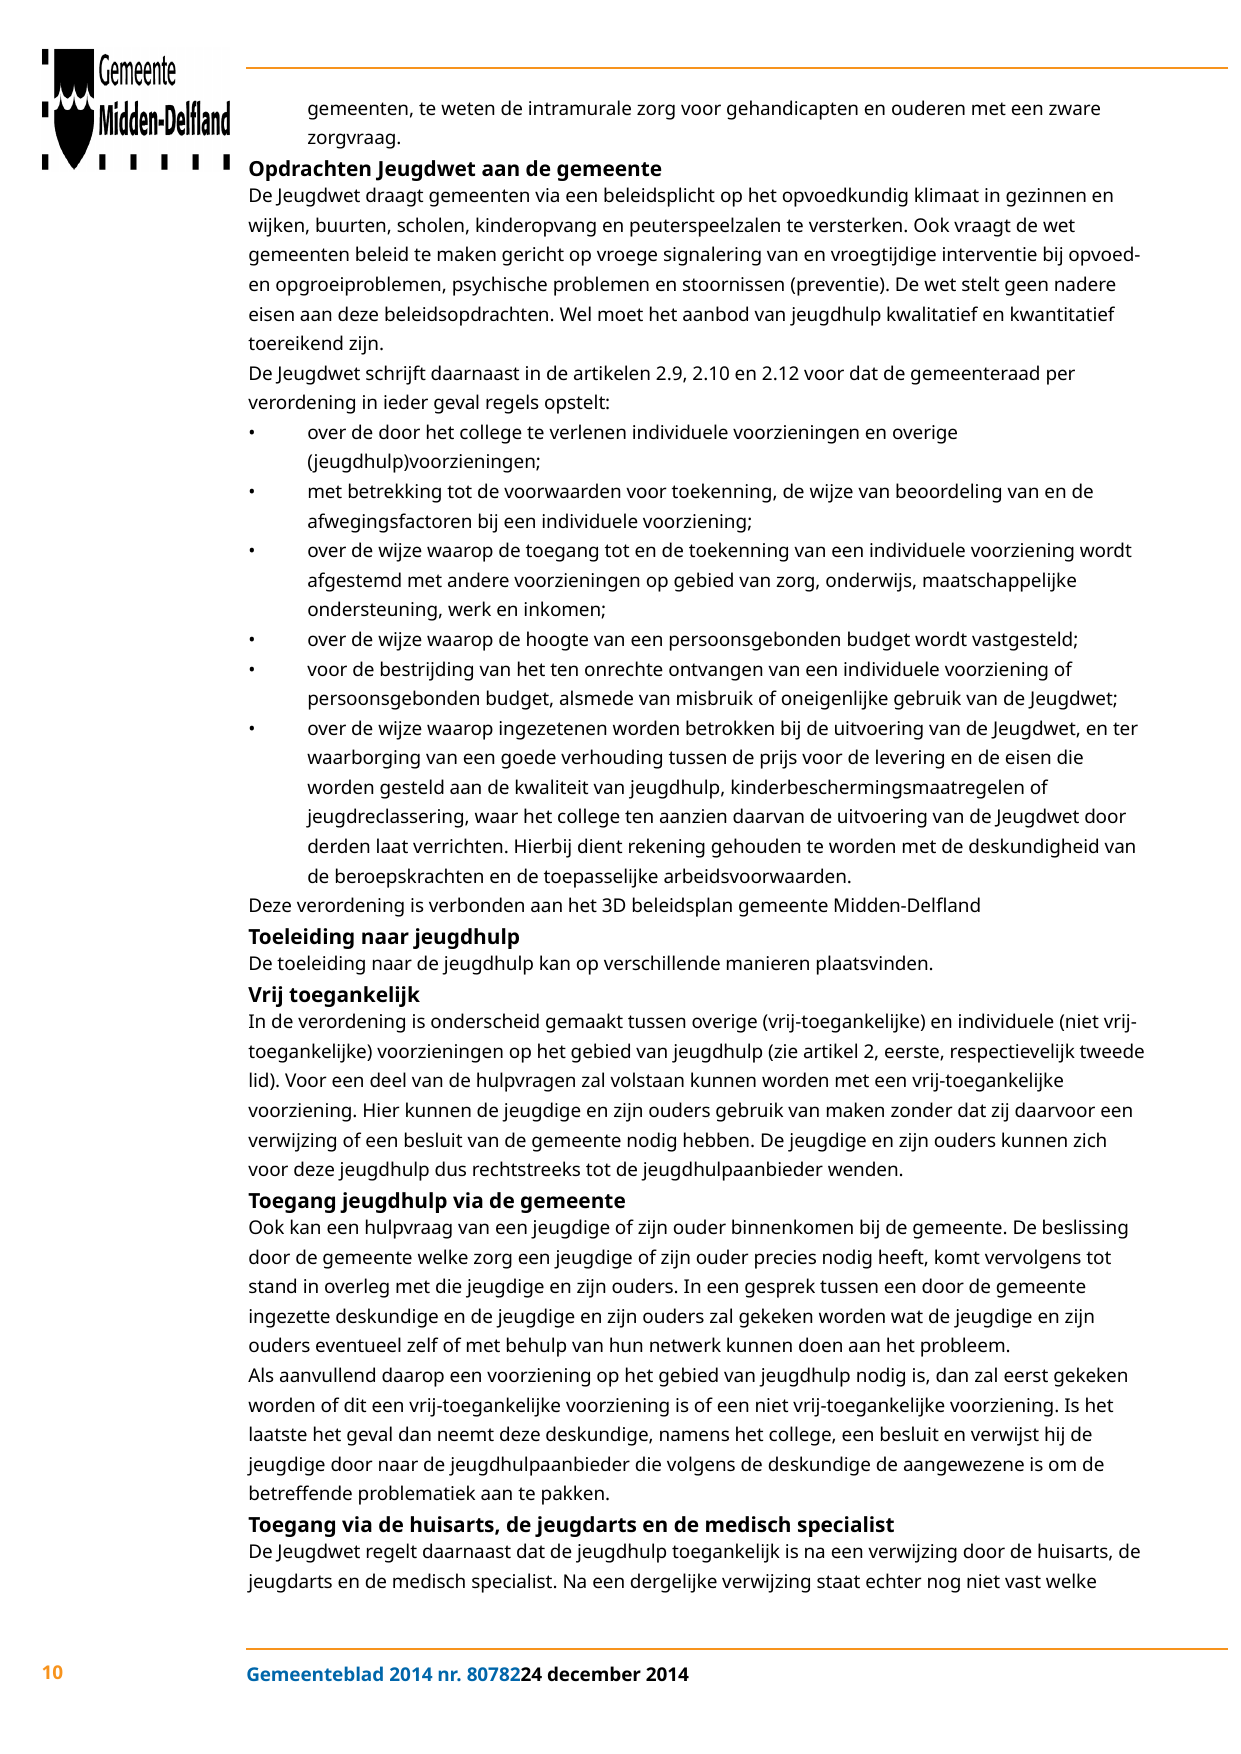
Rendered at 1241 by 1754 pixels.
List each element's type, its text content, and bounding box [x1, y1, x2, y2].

text Toegang via de huisarts, de jeugdarts en de medisch specialist [248, 1510, 1152, 1539]
list over de door het college te verlenen individuele voorzieningen en overige (jeugdhulp)voorzieningen; [248, 419, 1152, 474]
list voor de bestrijding van het ten onrechte ontvangen van een individuele voorziening of persoonsgebonden budget, alsmede van misbruik of oneigenlijke gebruik van de Jeugdwet; [248, 656, 1152, 711]
text De toeleiding naar de jeugdhulp kan op verschillende manieren plaatsvinden. [248, 950, 1152, 976]
text Ook kan een hulpvraag van een jeugdige of zijn ouder binnenkomen bij de gemeente. De beslissing door de gemeente welke zorg een jeugdige of zijn ouder precies nodig heeft, komt vervolgens tot stand in overleg met die jeugdige en zijn ouders. In een gesprek tussen een door de gemeente ingezette deskundige en de jeugdige en zijn ouders zal gekeken worden wat de jeugdige en zijn ouders eventueel zelf of met behulp van hun netwerk kunnen doen aan het probleem. [248, 1214, 1152, 1358]
list met betrekking tot de voorwaarden voor toekenning, de wijze van beoordeling van en de afwegingsfactoren bij een individuele voorziening; [248, 478, 1152, 533]
text Toegang jeugdhulp via de gemeente [248, 1186, 1152, 1214]
text Als aanvullend daarop een voorziening op het gebied van jeugdhulp nodig is, dan zal eerst gekeken worden of dit een vrij-toegankelijke voorziening is of een niet vrij-toegankelijke voorziening. Is het laatste het geval dan neemt deze deskundige, namens het college, een besluit en verwijst hij de jeugdige door naar de jeugdhulpaanbieder die volgens de deskundige de aangewezene is om de betreffende problematiek aan te pakken. [248, 1362, 1152, 1506]
list over de wijze waarop de hoogte van een persoonsgebonden budget wordt vastgesteld; [248, 626, 1152, 652]
text De Jeugdwet draagt gemeenten via een beleidsplicht op het opvoedkundig klimaat in gezinnen en wijken, buurten, scholen, kinderopvang en peuterspeelzalen te versterken. Ook vraagt de wet gemeenten beleid te maken gericht op vroege signalering van en vroegtijdige interventie bij opvoed- en opgroeiproblemen, psychische problemen en stoornissen (preventie). De wet stelt geen nadere eisen aan deze beleidsopdrachten. Wel moet het aanbod van jeugdhulp kwalitatief en kwantitatief toereikend zijn. [248, 182, 1152, 356]
text Opdrachten Jeugdwet aan de gemeente [248, 154, 1152, 182]
text De Jeugdwet schrijft daarnaast in de artikelen 2.9, 2.10 en 2.12 voor dat de gemeenteraad per verordening in ieder geval regels opstelt: [248, 360, 1152, 415]
text Toeleiding naar jeugdhulp [248, 922, 1152, 950]
text De Jeugdwet regelt daarnaast dat de jeugdhulp toegankelijk is na een verwijzing door de huisarts, de jeugdarts en de medisch specialist. Na een dergelijke verwijzing staat echter nog niet vast welke [248, 1539, 1152, 1594]
text In de verordening is onderscheid gemaakt tussen overige (vrij-toegankelijke) en individuele (niet vrij-toegankelijke) voorzieningen op het gebied van jeugdhulp (zie artikel 2, eerste, respectievelijk tweede lid). Voor een deel van de hulpvragen zal volstaan kunnen worden met een vrij-toegankelijke voorziening. Hier kunnen de jeugdige en zijn ouders gebruik van maken zonder dat zij daarvoor een verwijzing of een besluit van de gemeente nodig hebben. De jeugdige en zijn ouders kunnen zich voor deze jeugdhulp dus rechtstreeks tot de jeugdhulpaanbieder wenden. [248, 1008, 1152, 1182]
list over de wijze waarop ingezetenen worden betrokken bij de uitvoering van de Jeugdwet, en ter waarborging van een goede verhouding tussen de prijs voor de levering en de eisen die worden gesteld aan de kwaliteit van jeugdhulp, kinderbeschermingsmaatregelen of jeugdreclassering, waar het college ten aanzien daarvan de uitvoering van de Jeugdwet door derden laat verrichten. Hierbij dient rekening gehouden te worden met de deskundigheid van de beroepskrachten en de toepasselijke arbeidsvoorwaarden. [248, 715, 1152, 888]
picture [41, 47, 231, 172]
list over de wijze waarop de toegang tot en de toekenning van een individuele voorziening wordt afgestemd met andere voorzieningen op gebied van zorg, onderwijs, maatschappelijke ondersteuning, werk en inkomen; [248, 537, 1152, 622]
list gemeenten, te weten de intramurale zorg voor gehandicapten en ouderen met een zware zorgvraag. [248, 95, 1152, 150]
text Vrij toegankelijk [248, 980, 1152, 1008]
text Deze verordening is verbonden aan het 3D beleidsplan gemeente Midden-Delfland [248, 892, 1152, 918]
